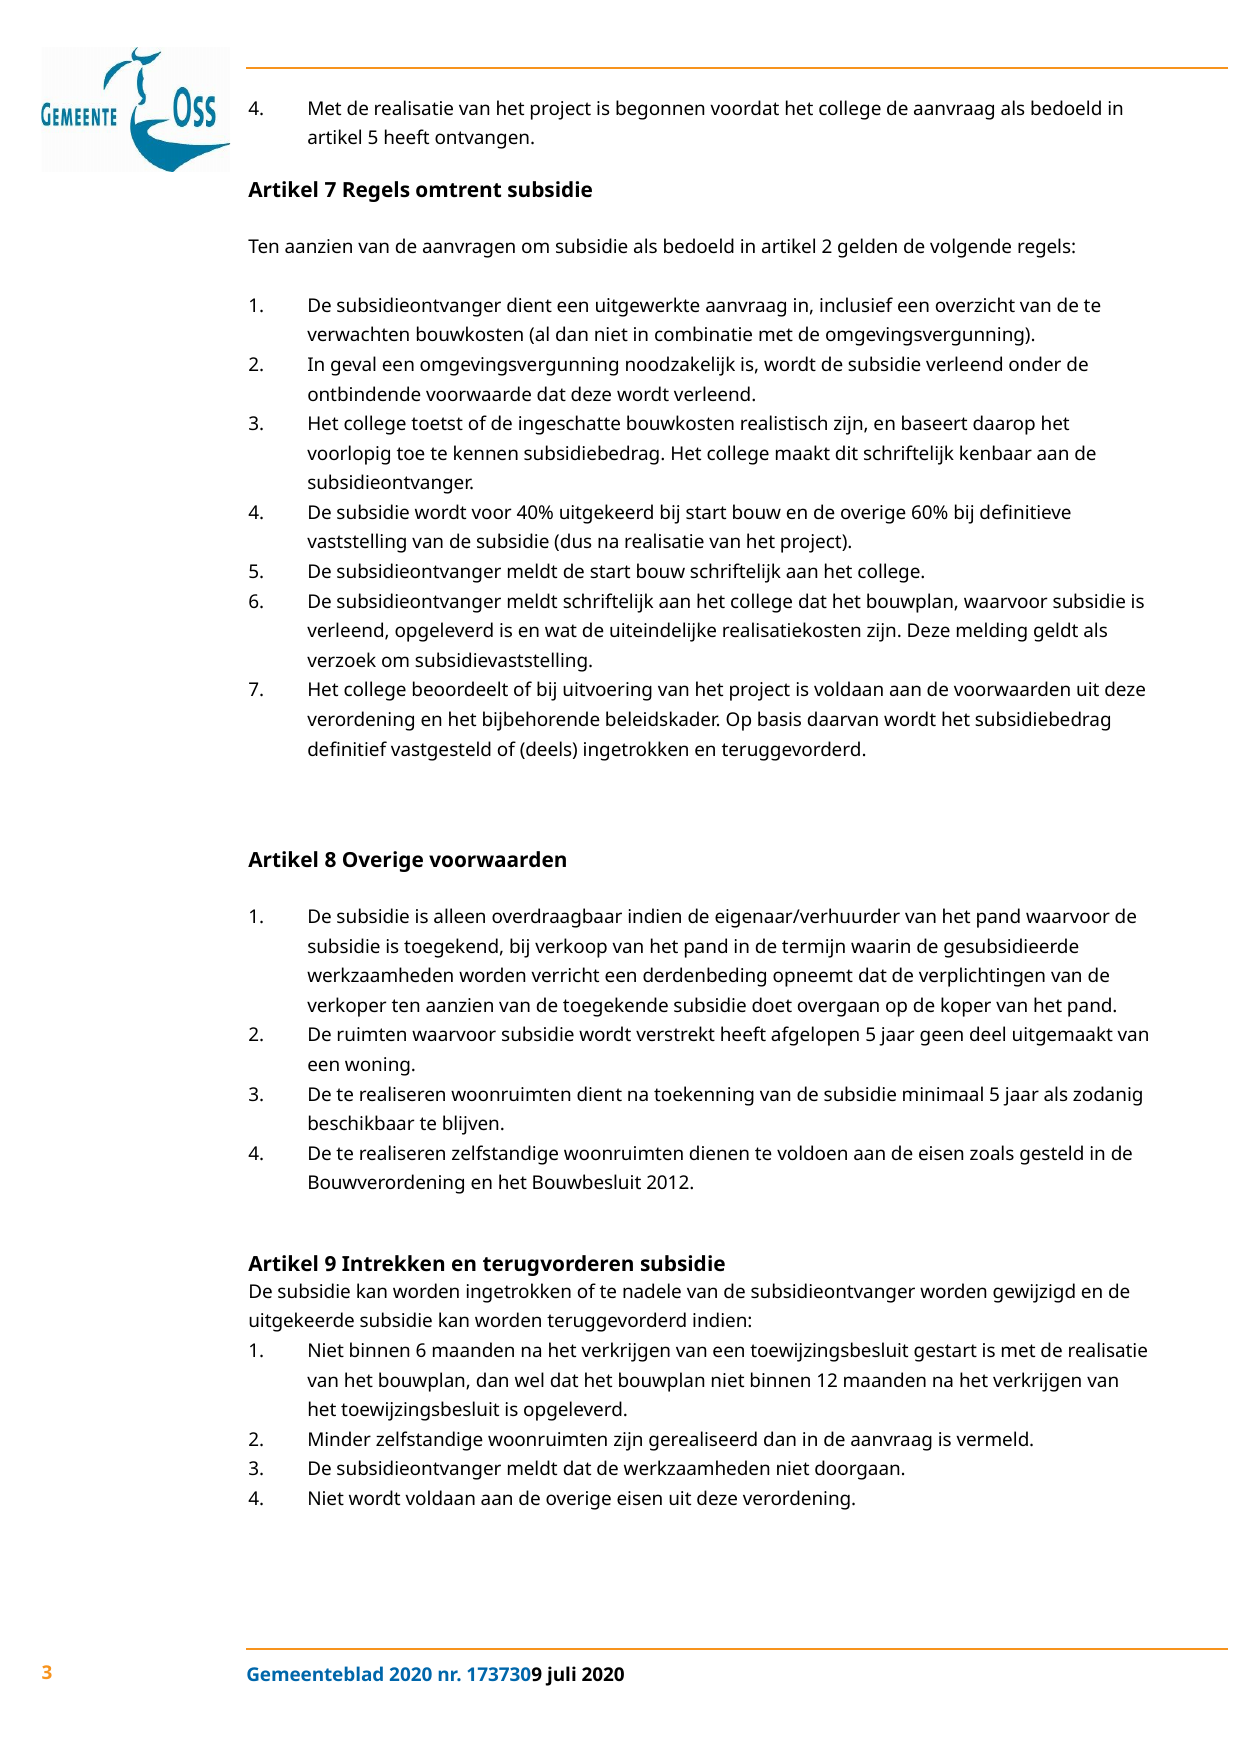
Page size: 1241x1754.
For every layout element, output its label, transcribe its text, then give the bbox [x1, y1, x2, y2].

list Niet binnen 6 maanden na het verkrijgen van een toewijzingsbesluit gestart is met de realisatie van het bouwplan, dan wel dat het bouwplan niet binnen 12 maanden na het verkrijgen van het toewijzingsbesluit is opgeleverd. [248, 1337, 1152, 1422]
text De subsidie kan worden ingetrokken of te nadele van de subsidieontvanger worden gewijzigd en de uitgekeerde subsidie kan worden teruggevorderd indien: [248, 1278, 1152, 1333]
list In geval een omgevingsvergunning noodzakelijk is, wordt de subsidie verleend onder de ontbindende voorwaarde dat deze wordt verleend. [248, 351, 1152, 406]
text Artikel 7 Regels omtrent subsidie [248, 175, 1152, 203]
text Artikel 8 Overige voorwaarden [248, 845, 1152, 874]
list De subsidieontvanger meldt dat de werkzaamheden niet doorgaan. [248, 1456, 1152, 1481]
picture [41, 47, 231, 172]
list Met de realisatie van het project is begonnen voordat het college de aanvraag als bedoeld in artikel 5 heeft ontvangen. [248, 95, 1152, 150]
list Het college beoordeelt of bij uitvoering van het project is voldaan aan de voorwaarden uit deze verordening en het bijbehorende beleidskader. Op basis daarvan wordt het subsidiebedrag definitief vastgesteld of (deels) ingetrokken en teruggevorderd. [248, 677, 1152, 761]
list De te realiseren woonruimten dient na toekenning van de subsidie minimaal 5 jaar als zodanig beschikbaar te blijven. [248, 1081, 1152, 1136]
text Ten aanzien van de aanvragen om subsidie als bedoeld in artikel 2 gelden de volgende regels: [248, 233, 1152, 258]
list De subsidie is alleen overdraagbaar indien de eigenaar/verhuurder van het pand waarvoor de subsidie is toegekend, bij verkoop van het pand in de termijn waarin de gesubsidieerde werkzaamheden worden verricht een derdenbeding opneemt dat de verplichtingen van de verkoper ten aanzien van de toegekende subsidie doet overgaan op de koper van het pand. [248, 903, 1152, 1018]
list De te realiseren zelfstandige woonruimten dienen te voldoen aan de eisen zoals gesteld in de Bouwverordening en het Bouwbesluit 2012. [248, 1140, 1152, 1195]
list De subsidie wordt voor 40% uitgekeerd bij start bouw en de overige 60% bij definitieve vaststelling van de subsidie (dus na realisatie van het project). [248, 499, 1152, 554]
list De subsidieontvanger meldt schriftelijk aan het college dat het bouwplan, waarvoor subsidie is verleend, opgeleverd is en wat de uiteindelijke realisatiekosten zijn. Deze melding geldt als verzoek om subsidievaststelling. [248, 588, 1152, 673]
list De ruimten waarvoor subsidie wordt verstrekt heeft afgelopen 5 jaar geen deel uitgemaakt van een woning. [248, 1022, 1152, 1077]
list De subsidieontvanger meldt de start bouw schriftelijk aan het college. [248, 558, 1152, 584]
list Het college toetst of de ingeschatte bouwkosten realistisch zijn, en baseert daarop het voorlopig toe te kennen subsidiebedrag. Het college maakt dit schriftelijk kenbaar aan de subsidieontvanger. [248, 410, 1152, 495]
text Artikel 9 Intrekken en terugvorderen subsidie [248, 1249, 1152, 1278]
list Niet wordt voldaan aan de overige eisen uit deze verordening. [248, 1485, 1152, 1511]
list Minder zelfstandige woonruimten zijn gerealiseerd dan in de aanvraag is vermeld. [248, 1426, 1152, 1452]
list De subsidieontvanger dient een uitgewerkte aanvraag in, inclusief een overzicht van de te verwachten bouwkosten (al dan niet in combinatie met de omgevingsvergunning). [248, 292, 1152, 347]
